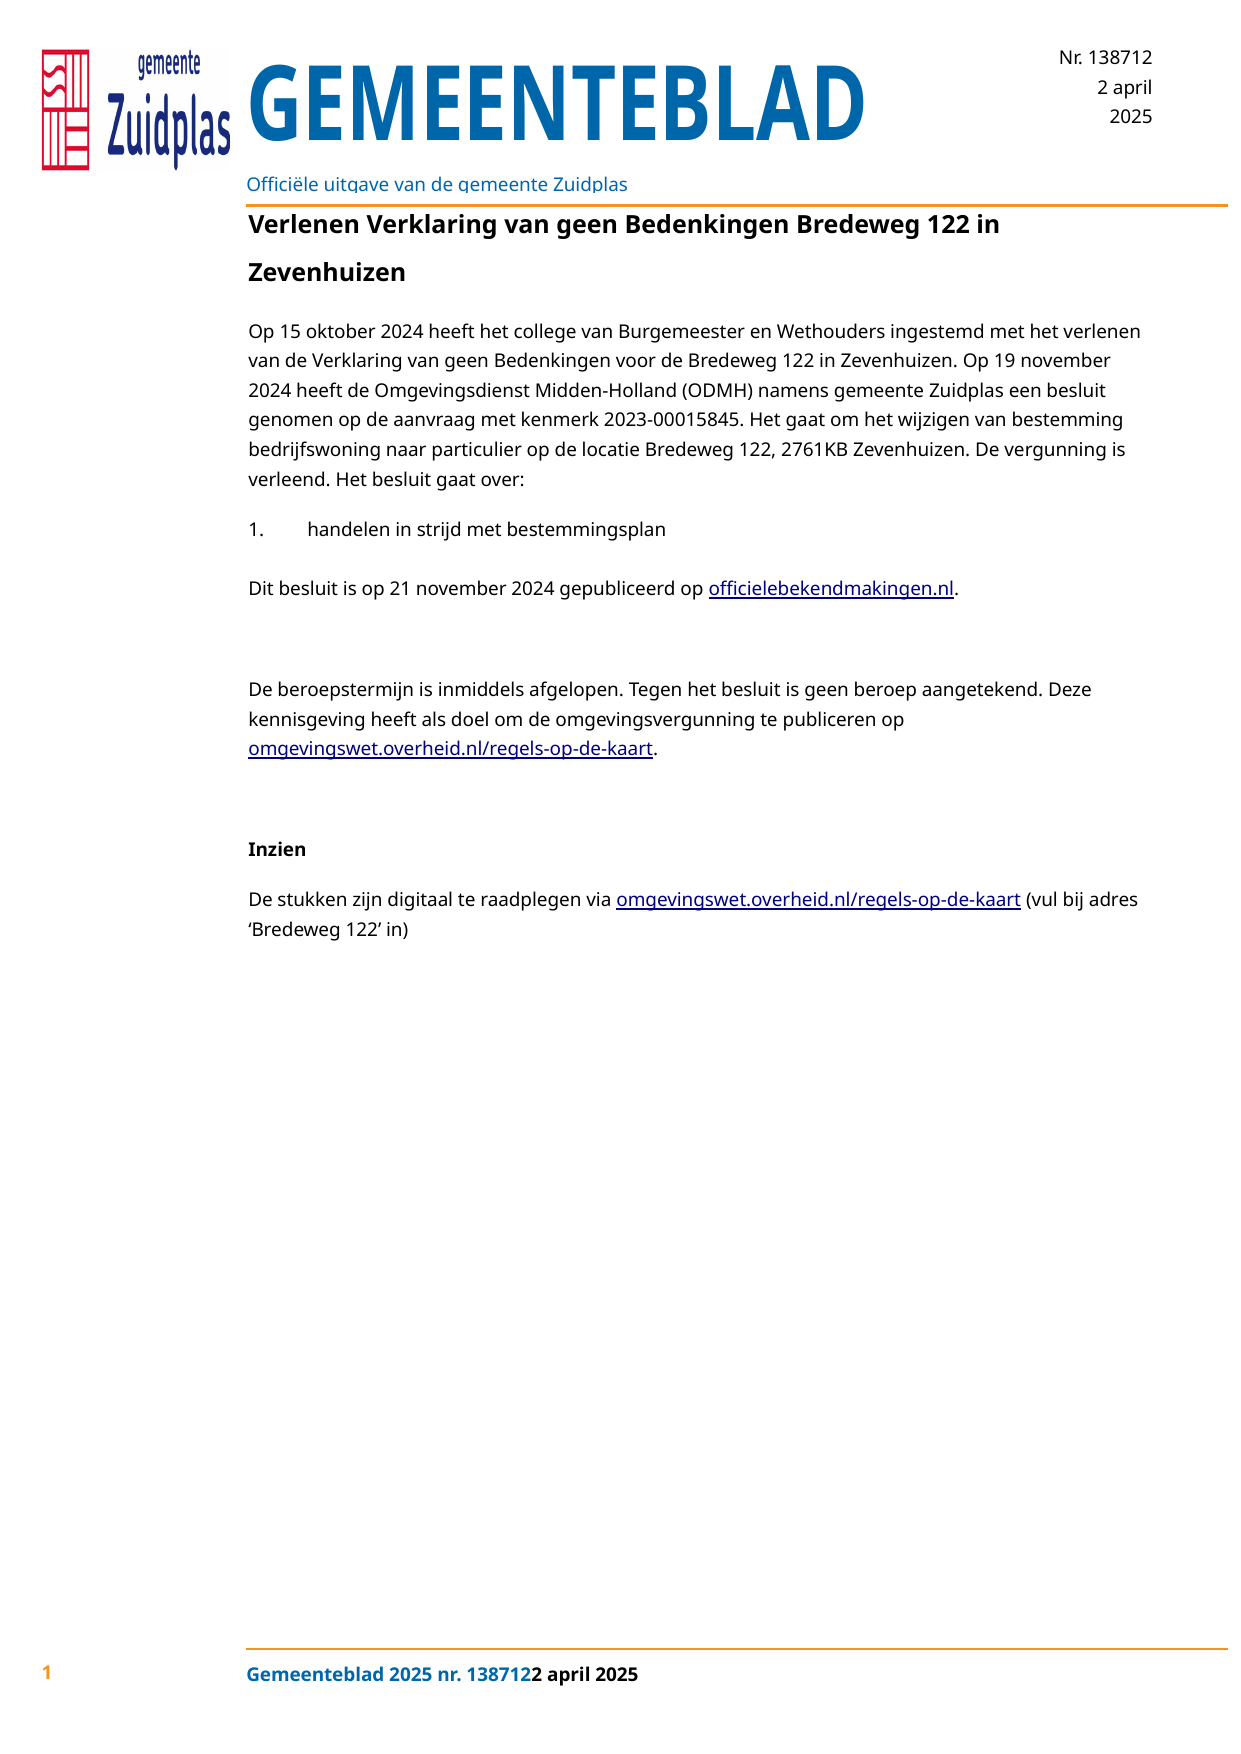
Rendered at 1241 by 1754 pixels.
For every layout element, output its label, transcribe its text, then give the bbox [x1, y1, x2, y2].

text De beroepstermijn is inmiddels afgelopen. Tegen het besluit is geen beroep aangetekend. Deze kennisgeving heeft als doel om de omgevingsvergunning te publiceren op omgevingswet.overheid.nl/regels-op-de-kaart. [248, 676, 1152, 761]
text Dit besluit is op 21 november 2024 gepubliceerd op officielebekendmakingen.nl. [248, 575, 1152, 601]
text Verlenen Verklaring van geen Bedenkingen Bredeweg 122 in Zevenhuizen [248, 207, 1152, 288]
picture [41, 47, 231, 172]
text De stukken zijn digitaal te raadplegen via omgevingswet.overheid.nl/regels-op-de-kaart (vul bij adres ‘Bredeweg 122’ in) [248, 887, 1152, 942]
text Inzien [248, 836, 1152, 862]
list handelen in strijd met bestemmingsplan [248, 516, 1152, 542]
text Op 15 oktober 2024 heeft het college van Burgemeester en Wethouders ingestemd met het verlenen van de Verklaring van geen Bedenkingen voor de Bredeweg 122 in Zevenhuizen. Op 19 november 2024 heeft de Omgevingsdienst Midden-Holland (ODMH) namens gemeente Zuidplas een besluit genomen op de aanvraag met kenmerk 2023-00015845. Het gaat om het wijzigen van bestemming bedrijfswoning naar particulier op de locatie Bredeweg 122, 2761KB Zevenhuizen. De vergunning is verleend. Het besluit gaat over: [248, 318, 1152, 492]
